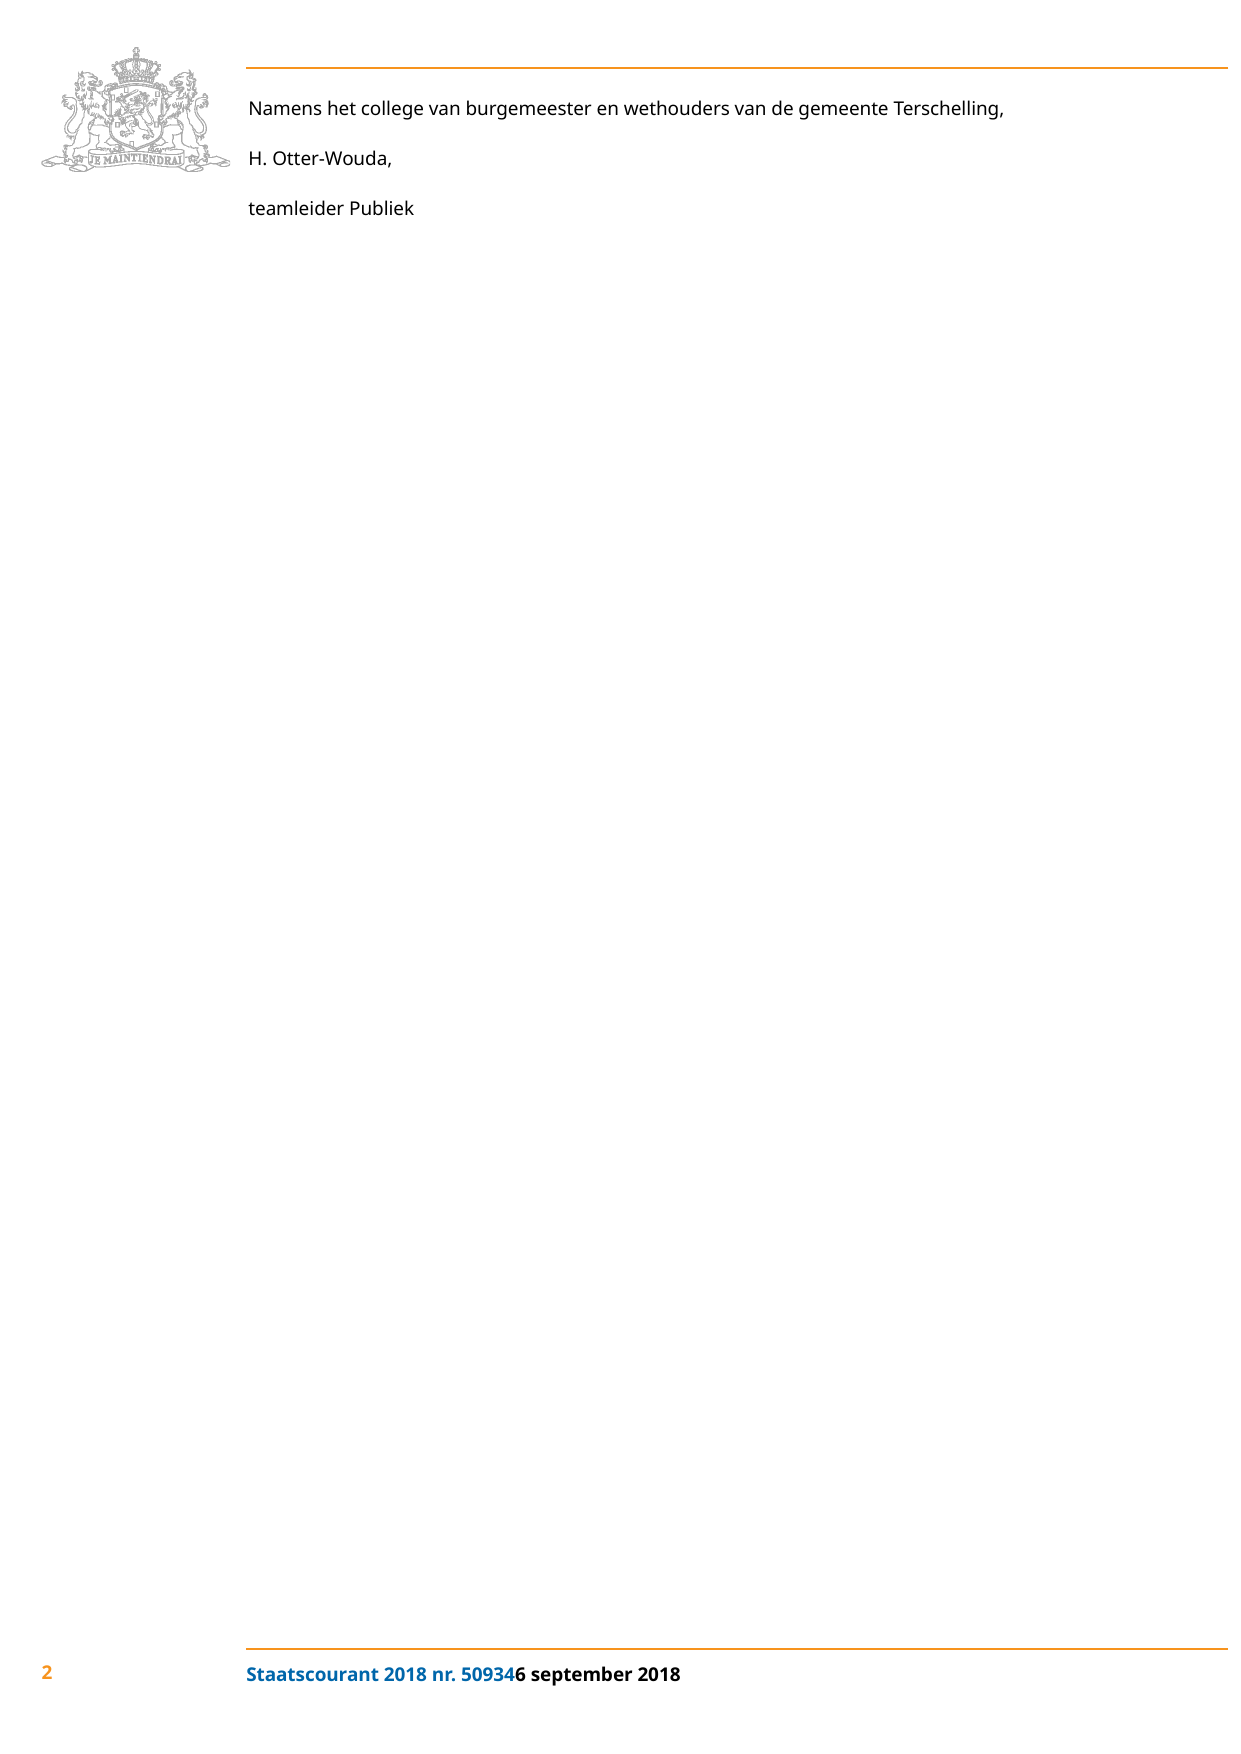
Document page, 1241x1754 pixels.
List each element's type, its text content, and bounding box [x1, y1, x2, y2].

text Namens het college van burgemeester en wethouders van de gemeente Terschelling, [248, 95, 1152, 121]
text H. Otter-Wouda, [248, 145, 1152, 171]
text teamleider Publiek [248, 196, 1152, 221]
picture [41, 47, 231, 172]
